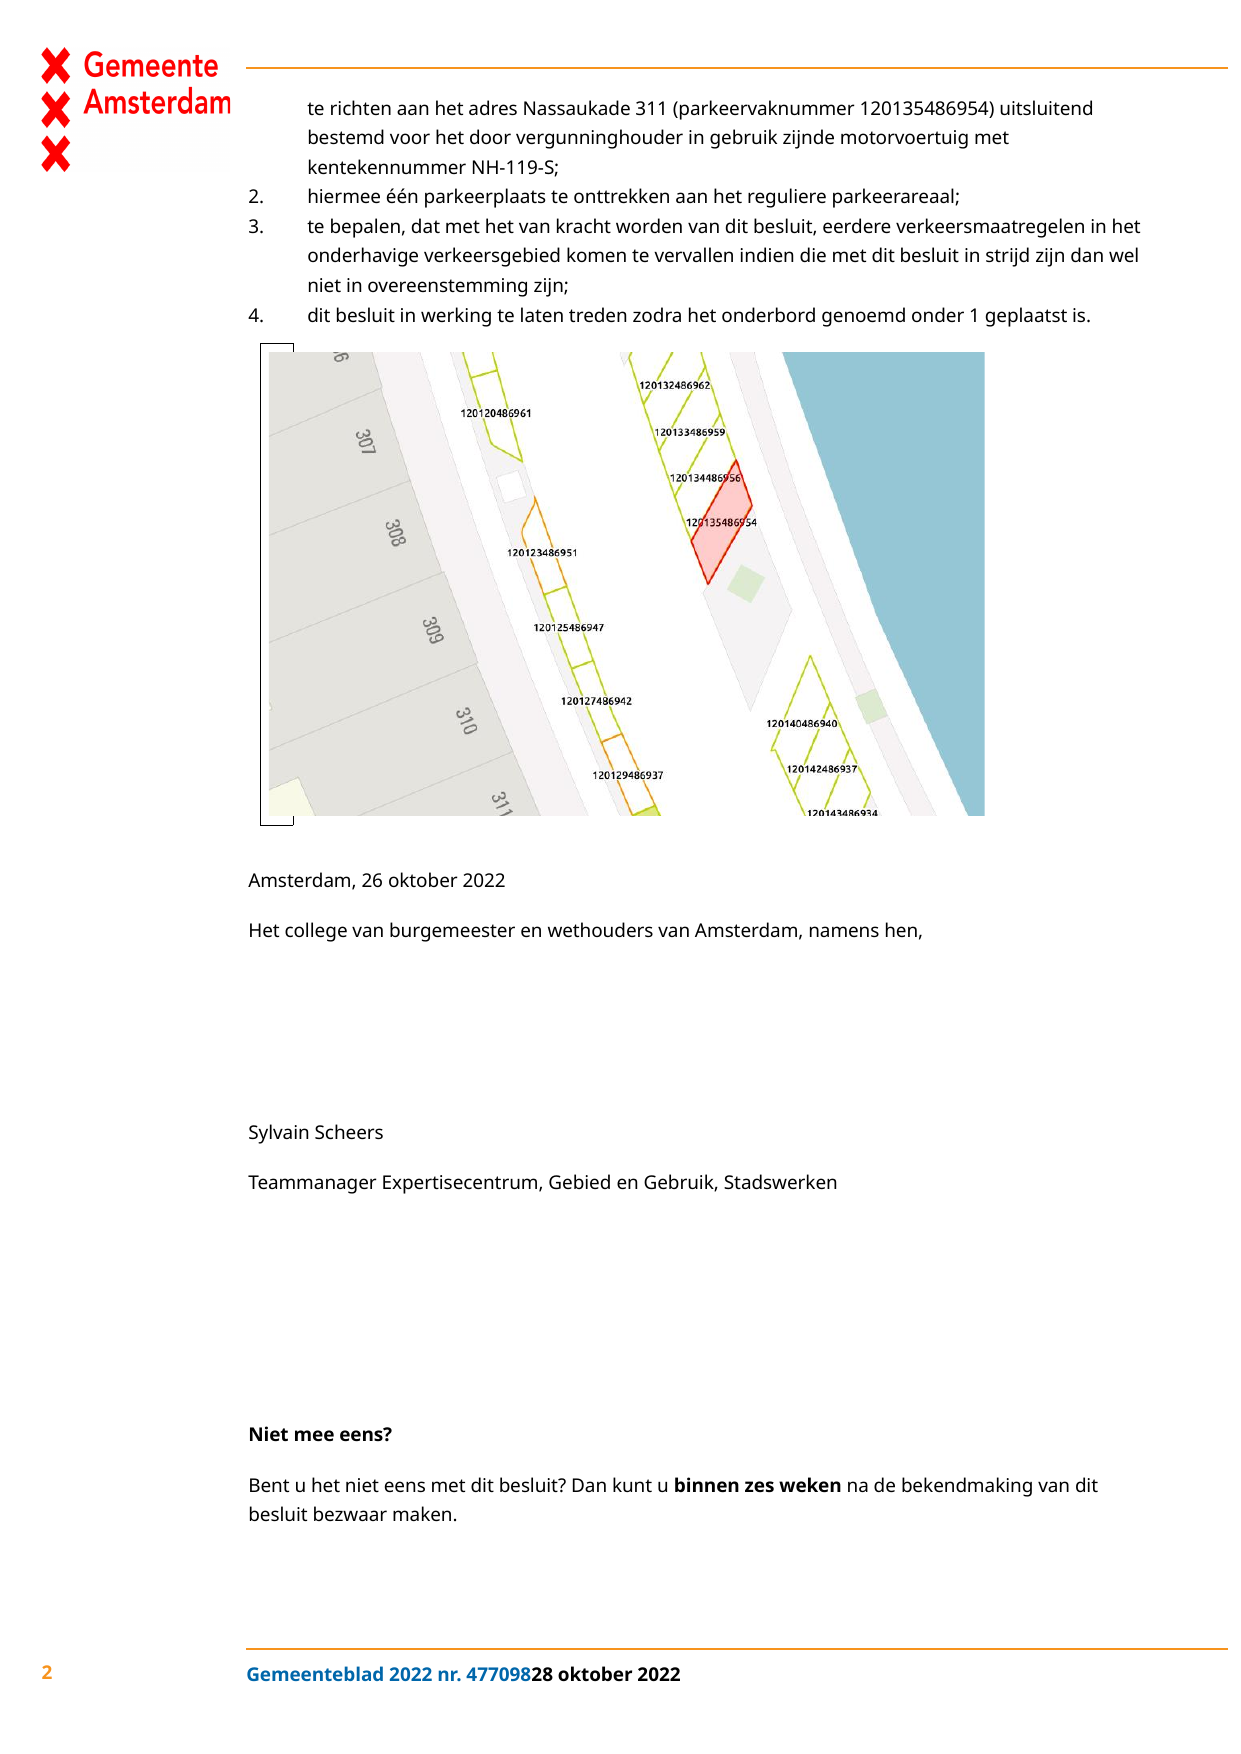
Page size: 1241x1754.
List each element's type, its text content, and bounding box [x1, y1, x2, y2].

picture [41, 47, 231, 172]
text Bent u het niet eens met dit besluit? Dan kunt u binnen zes weken na de bekendmaking van dit besluit bezwaar maken. [248, 1472, 1152, 1527]
list te richten aan het adres Nassaukade 311 (parkeervaknummer 120135486954) uitsluitend bestemd voor het door vergunninghouder in gebruik zijnde motorvoertuig met kentekennummer NH-119-S; [248, 95, 1152, 180]
list hiermee één parkeerplaats te onttrekken aan het reguliere parkeerareaal; [248, 183, 1152, 209]
text Het college van burgemeester en wethouders van Amsterdam, namens hen, [248, 917, 1152, 943]
text Sylvain Scheers [248, 1119, 1152, 1145]
list dit besluit in werking te laten treden zodra het onderbord genoemd onder 1 geplaatst is. [248, 302, 1152, 328]
list te bepalen, dat met het van kracht worden van dit besluit, eerdere verkeersmaatregelen in het onderhavige verkeersgebied komen te vervallen indien die met dit besluit in strijd zijn dan wel niet in overeenstemming zijn; [248, 213, 1152, 298]
picture [268, 352, 985, 816]
text Teammanager Expertisecentrum, Gebied en Gebruik, Stadswerken [248, 1169, 1152, 1195]
text Niet mee eens? [248, 1422, 1152, 1447]
text Amsterdam, 26 oktober 2022 [248, 867, 1152, 893]
